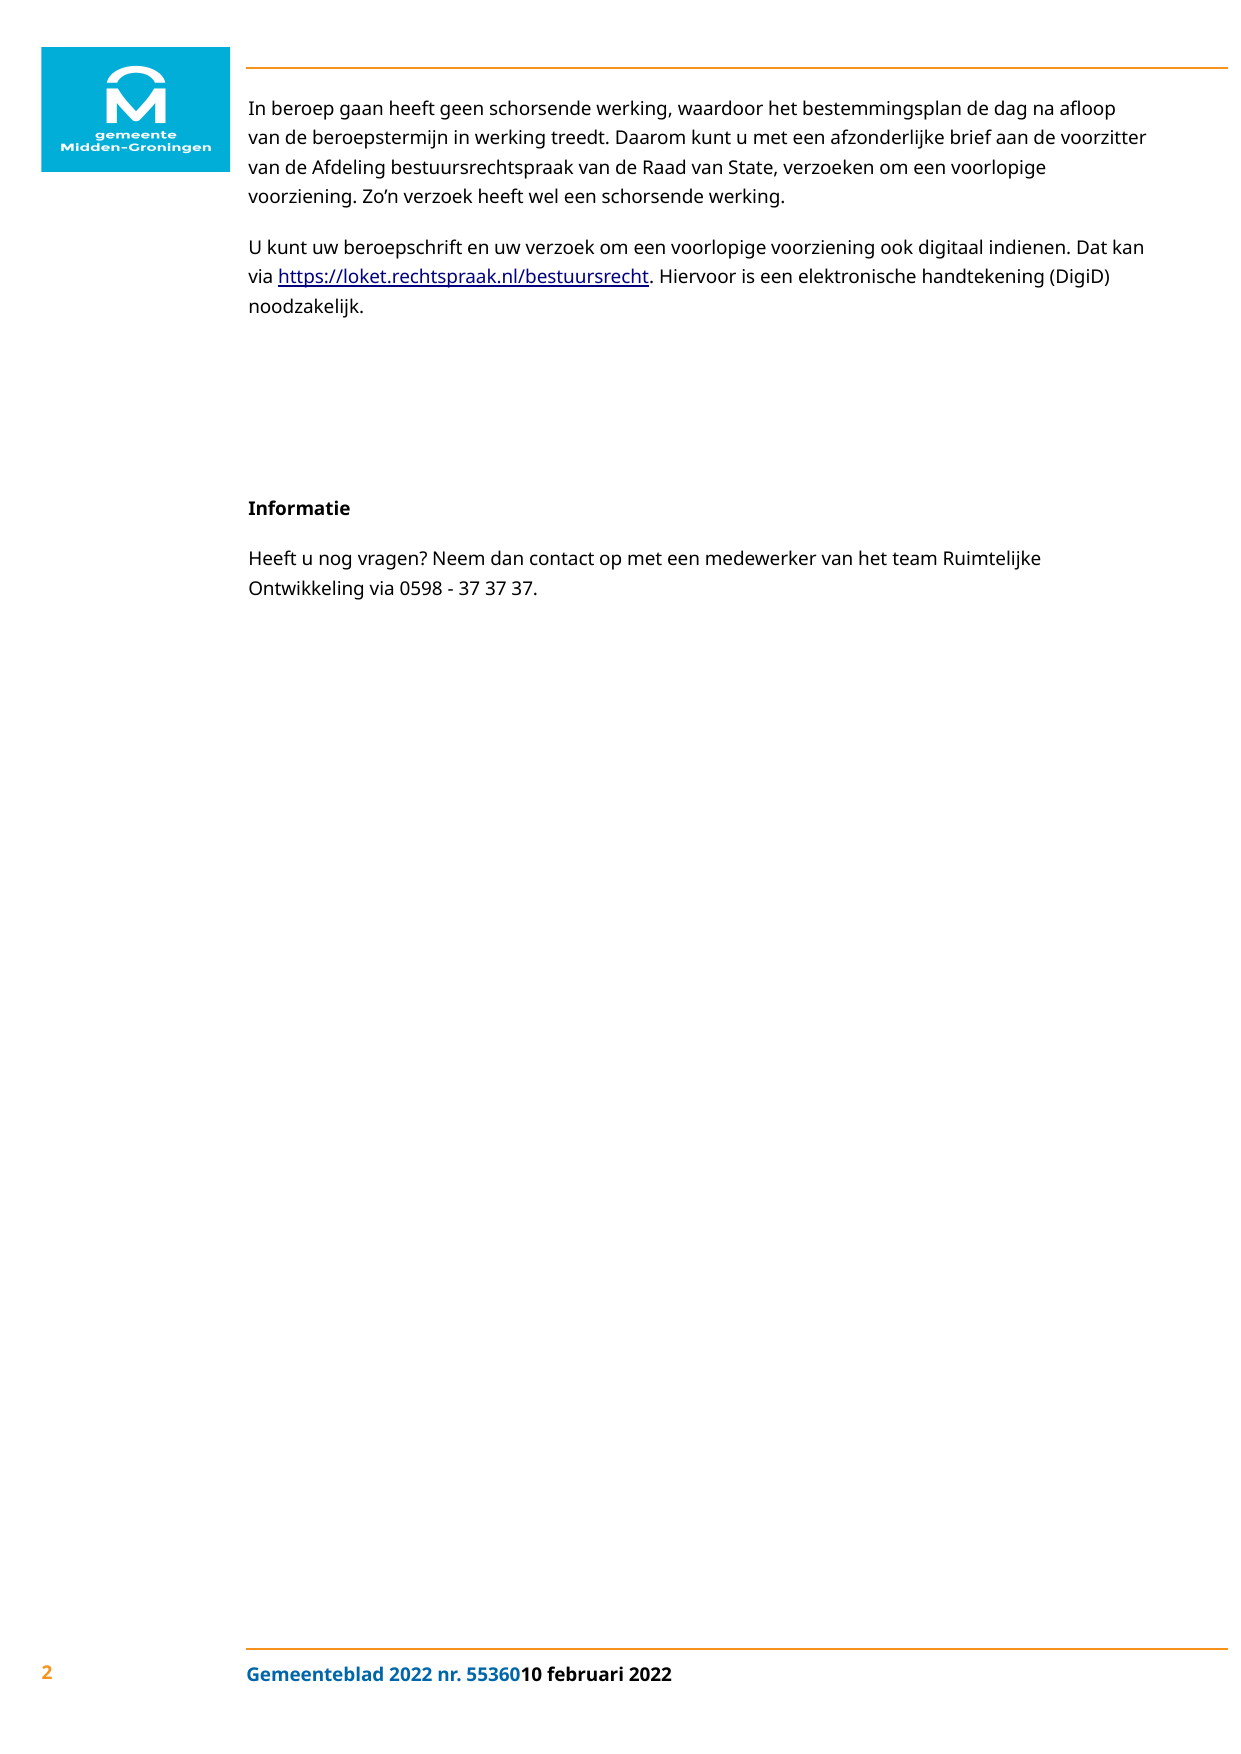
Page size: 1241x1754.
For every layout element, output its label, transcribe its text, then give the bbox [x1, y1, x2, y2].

picture [107, 89, 165, 122]
text Informatie [248, 495, 1152, 521]
text In beroep gaan heeft geen schorsende werking, waardoor het bestemmingsplan de dag na afloop van de beroepstermijn in werking treedt. Daarom kunt u met een afzonderlijke brief aan de voorzitter van de Afdeling bestuursrechtspraak van de Raad van State, verzoeken om een voorlopige voorziening. Zo’n verzoek heeft wel een schorsende werking. [248, 95, 1152, 209]
text U kunt uw beroepschrift en uw verzoek om een voorlopige voorziening ook digitaal indienen. Dat kan via https://loket.rechtspraak.nl/bestuursrecht. Hiervoor is een elektronische handtekening (DigiD) noodzakelijk. [248, 234, 1152, 319]
picture [184, 146, 190, 153]
picture [108, 66, 164, 82]
text Heeft u nog vragen? Neem dan contact op met een medewerker van het team Ruimtelijke Ontwikkeling via 0598 - 37 37 37. [248, 545, 1152, 601]
